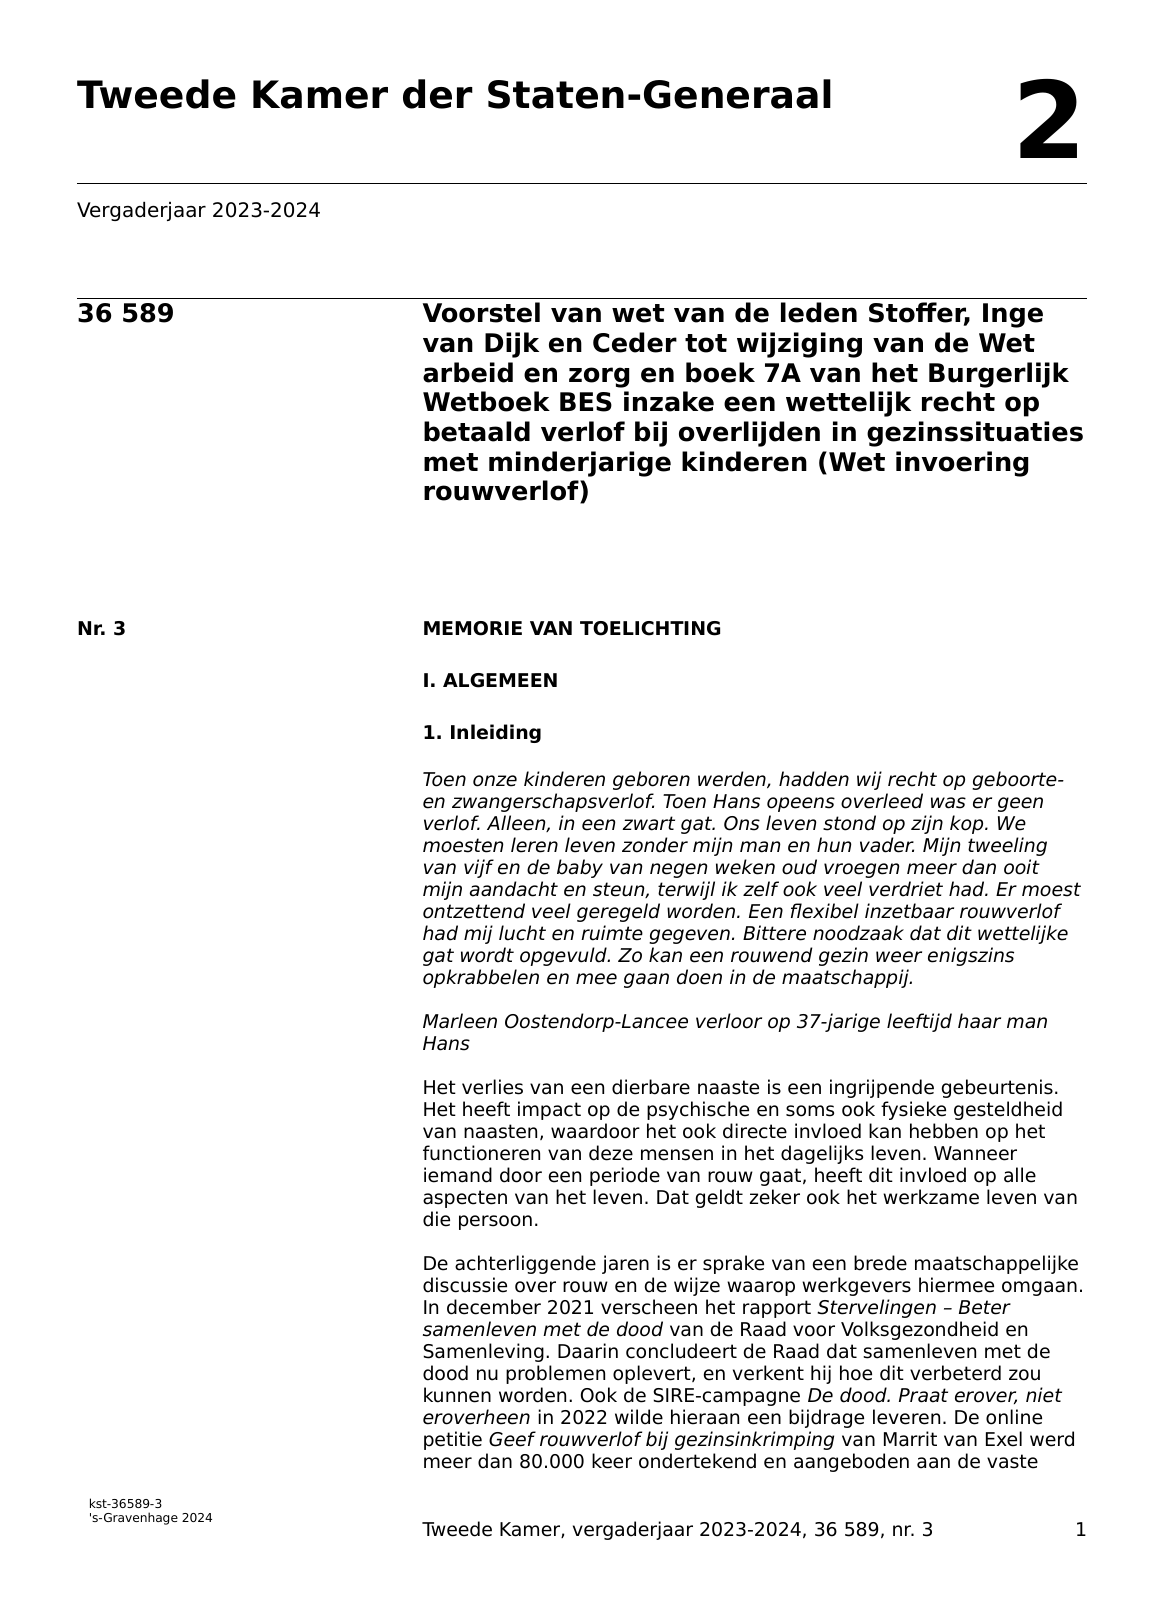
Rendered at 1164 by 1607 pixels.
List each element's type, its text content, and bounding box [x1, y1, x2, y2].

subtitle I. ALGEMEEN [422, 670, 1087, 692]
text 's-Gravenhage 2024 [88, 1511, 323, 1525]
subtitle 36 589 Voorstel van wet van de leden Stoffer, Inge van Dijk en Ceder tot wijziging van de Wet arbeid en zorg en boek 7A van het Burgerlijk Wetboek BES inzake een wettelijk recht op betaald verlof bij overlijden in gezinssituaties met minderjarige kinderen (Wet invoering rouwverlof) [77, 299, 1087, 507]
text Het verlies van een dierbare naaste is een ingrijpende gebeurtenis. Het heeft impact op de psychische en soms ook fysieke gesteldheid van naasten, waardoor het ook directe invloed kan hebben op het functioneren van deze mensen in het dagelijks leven. Wanneer iemand door een periode van rouw gaat, heeft dit invloed op alle aspecten van het leven. Dat geldt zeker ook het werkzame leven van die persoon. [422, 1077, 1087, 1231]
table_header 2 [886, 59, 1087, 183]
text kst-36589-3 [88, 1497, 323, 1511]
subtitle Nr. 3 MEMORIE VAN TOELICHTING [77, 618, 1087, 640]
subtitle Marleen Oostendorp-Lancee verloor op 37-jarige leeftijd haar man Hans [422, 1011, 1087, 1055]
table_cell Vergaderjaar 2023-2024 [77, 184, 1087, 298]
subtitle 1. Inleiding [422, 722, 1087, 744]
table_header Tweede Kamer der Staten-Generaal [77, 59, 886, 183]
text De achterliggende jaren is er sprake van een brede maatschappelijke discussie over rouw en de wijze waarop werkgevers hiermee omgaan. In december 2021 verscheen het rapport Stervelingen – Beter samenleven met de dood van de Raad voor Volksgezondheid en Samenleving. Daarin concludeert de Raad dat samenleven met de dood nu problemen oplevert, en verkent hij hoe dit verbeterd zou kunnen worden. Ook de SIRE-campagne De dood. Praat erover, niet eroverheen in 2022 wilde hieraan een bijdrage leveren. De online petitie Geef rouwverlof bij gezinsinkrimping van Marrit van Exel werd meer dan 80.000 keer ondertekend en aangeboden aan de vaste [422, 1253, 1087, 1473]
text Toen onze kinderen geboren werden, hadden wij recht op geboorte- en zwangerschapsverlof. Toen Hans opeens overleed was er geen verlof. Alleen, in een zwart gat. Ons leven stond op zijn kop. We moesten leren leven zonder mijn man en hun vader. Mijn tweeling van vijf en de baby van negen weken oud vroegen meer dan ooit mijn aandacht en steun, terwijl ik zelf ook veel verdriet had. Er moest ontzettend veel geregeld worden. Een flexibel inzetbaar rouwverlof had mij lucht en ruimte gegeven. Bittere noodzaak dat dit wettelijke gat wordt opgevuld. Zo kan een rouwend gezin weer enigszins opkrabbelen en mee gaan doen in de maatschappij. [422, 769, 1087, 988]
